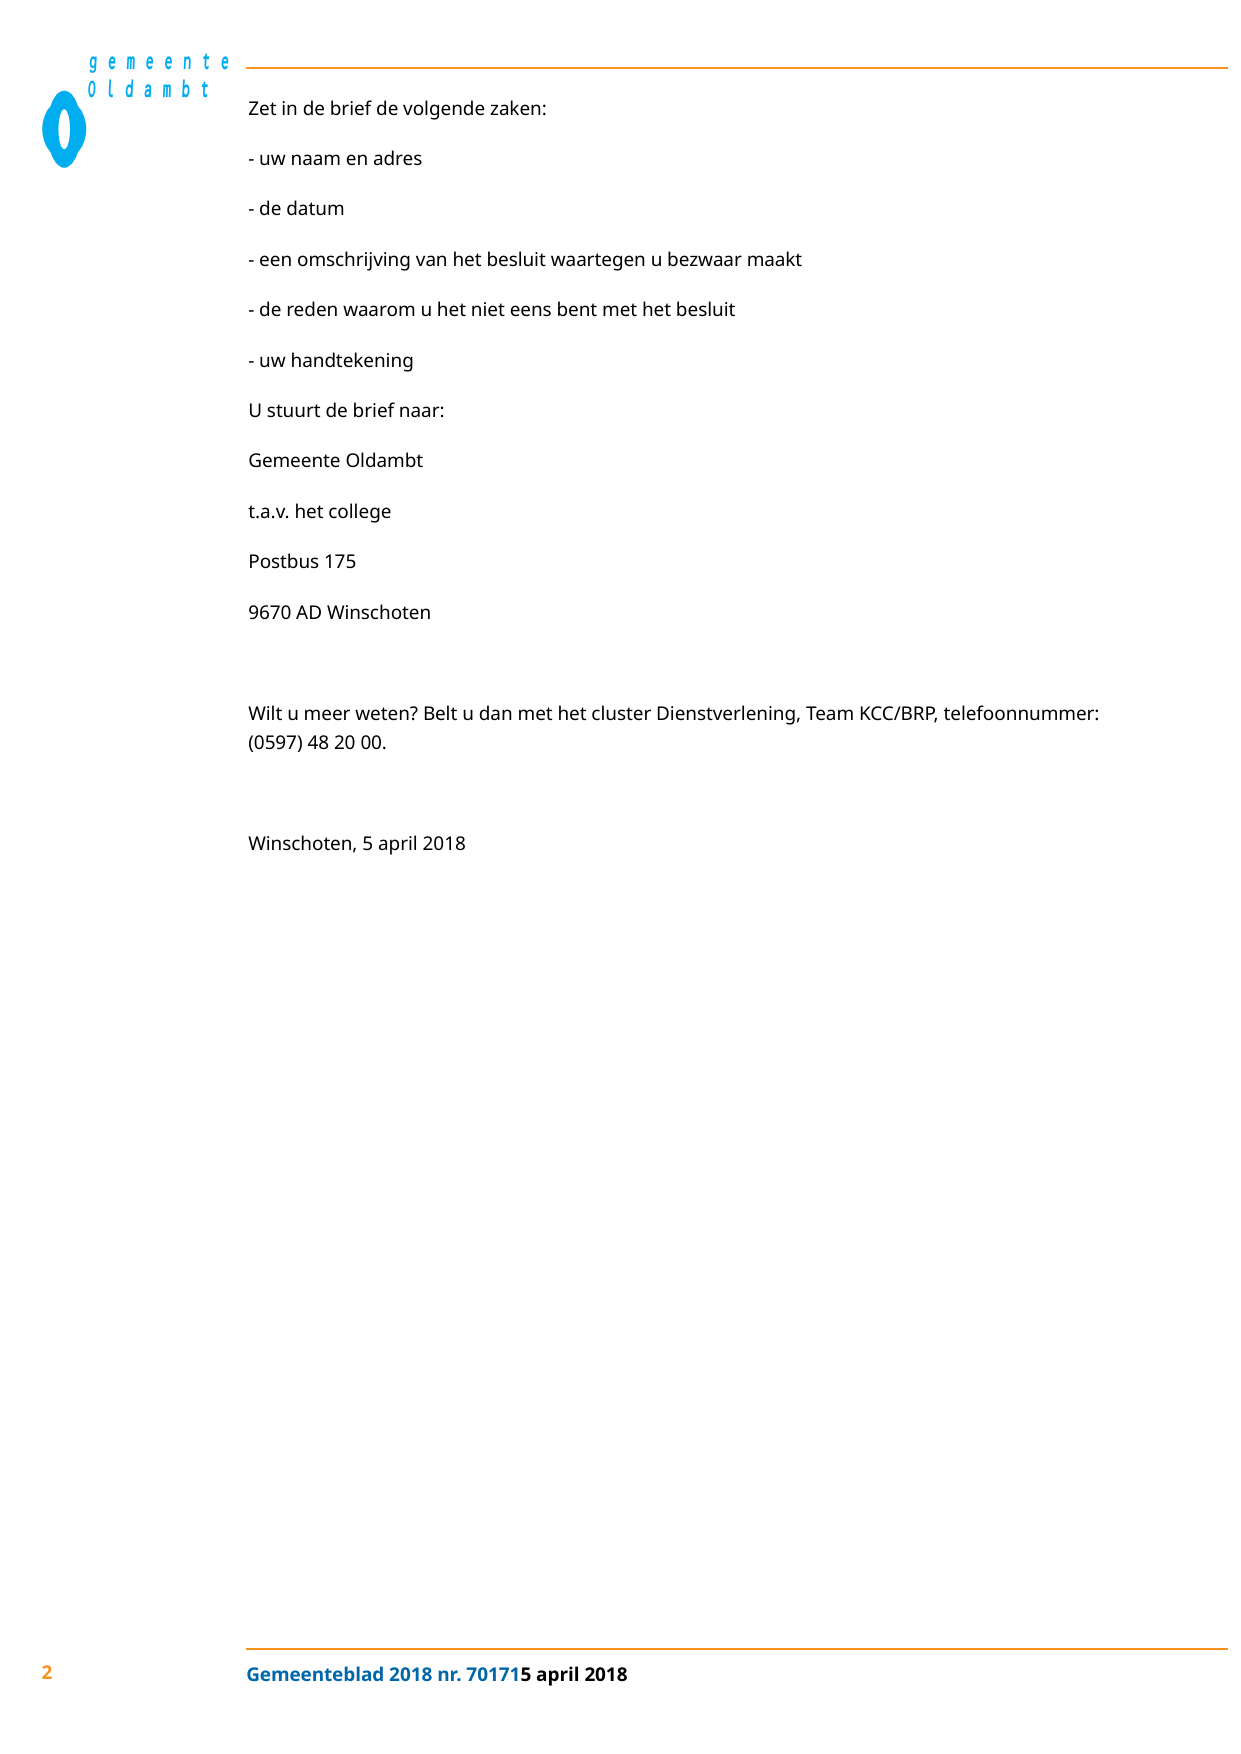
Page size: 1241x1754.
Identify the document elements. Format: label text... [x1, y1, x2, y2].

text Winschoten, 5 april 2018 [248, 830, 1152, 856]
text - uw handtekening [248, 347, 1152, 373]
text - een omschrijving van het besluit waartegen u bezwaar maakt [248, 246, 1152, 272]
text Gemeente Oldambt [248, 448, 1152, 473]
text - de datum [248, 196, 1152, 221]
text Zet in de brief de volgende zaken: [248, 95, 1152, 121]
text 9670 AD Winschoten [248, 599, 1152, 625]
text t.a.v. het college [248, 498, 1152, 524]
text Wilt u meer weten? Belt u dan met het cluster Dienstverlening, Team KCC/BRP, telefoonnummer: (0597) 48 20 00. [248, 700, 1152, 755]
text Postbus 175 [248, 548, 1152, 574]
picture [41, 47, 231, 172]
text - uw naam en adres [248, 145, 1152, 171]
text - de reden waarom u het niet eens bent met het besluit [248, 296, 1152, 322]
text U stuurt de brief naar: [248, 397, 1152, 423]
